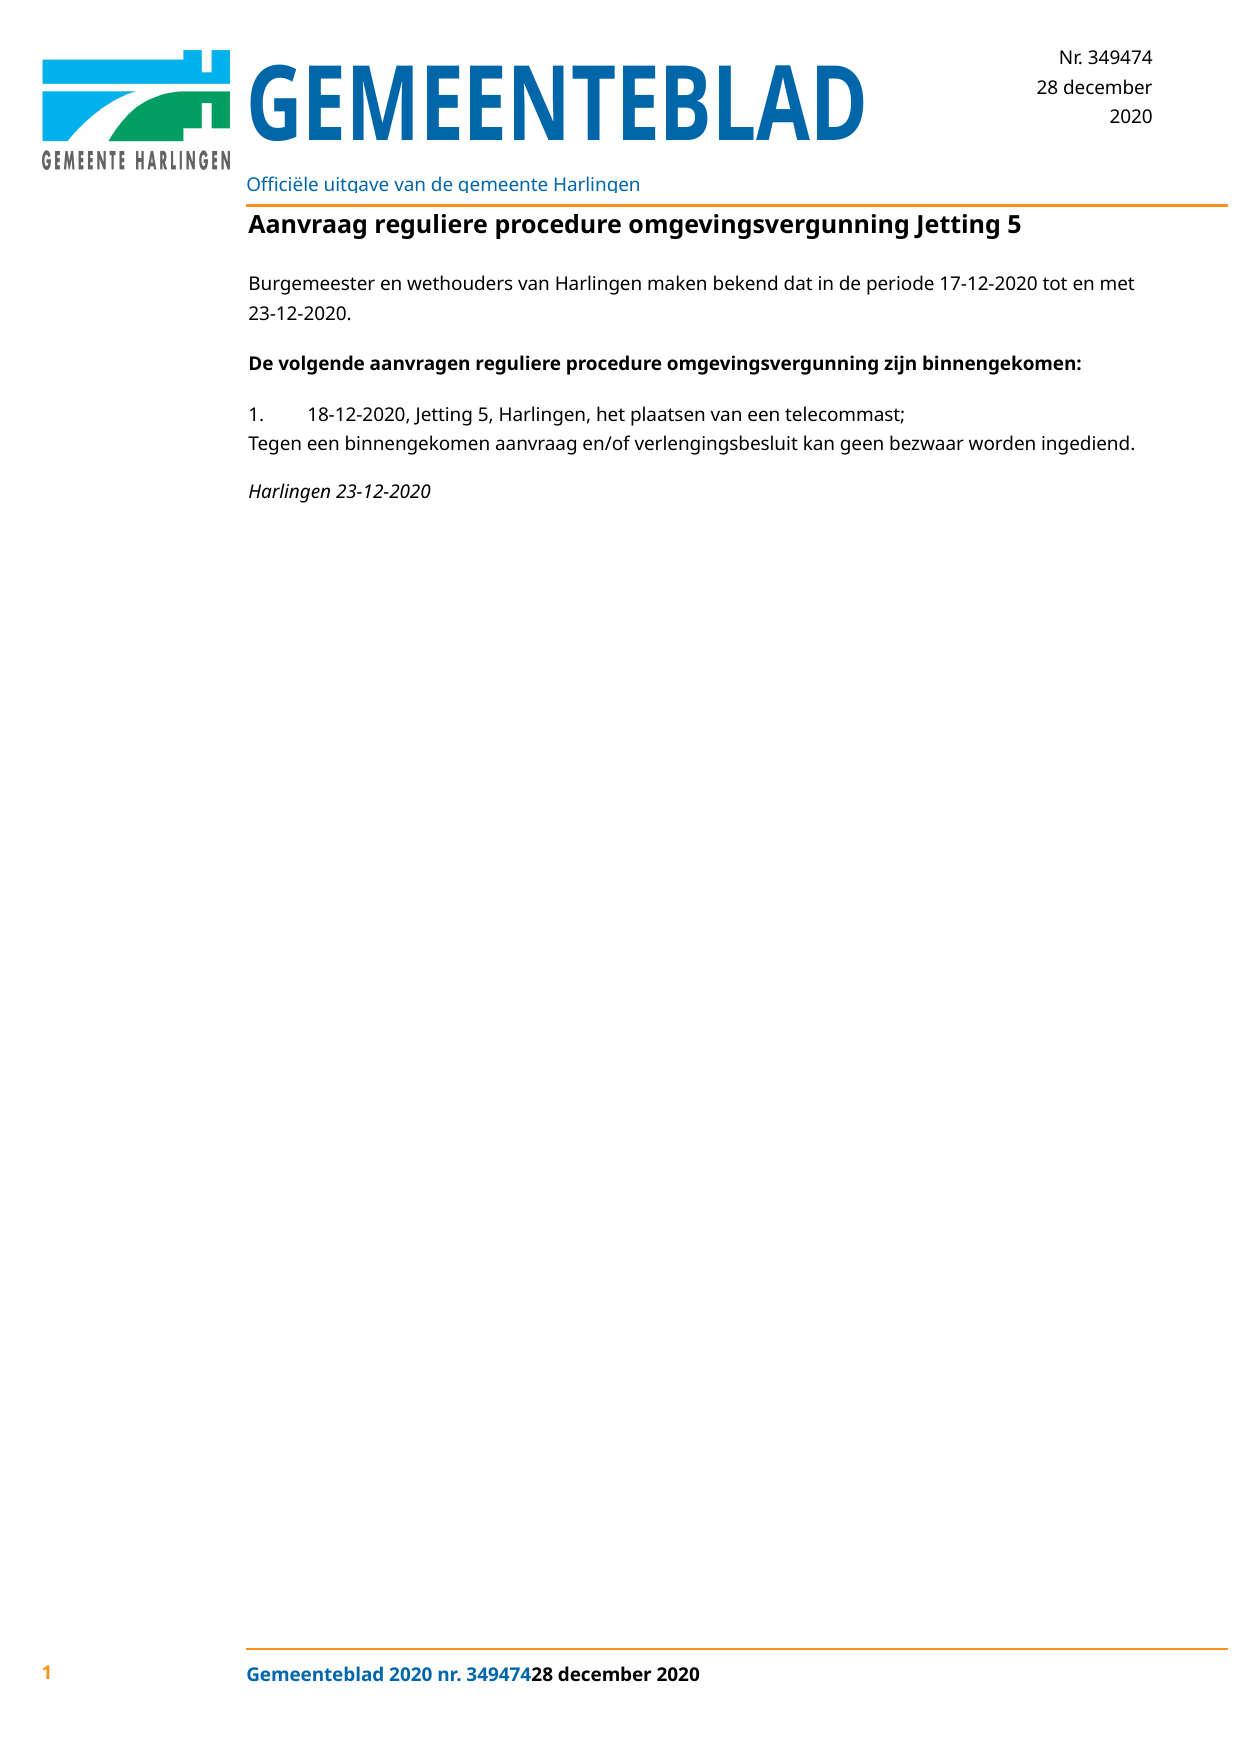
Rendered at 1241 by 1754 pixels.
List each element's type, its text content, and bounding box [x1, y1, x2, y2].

text Burgemeester en wethouders van Harlingen maken bekend dat in de periode 17-12-2020 tot en met 23-12-2020. [248, 270, 1152, 326]
list 18-12-2020, Jetting 5, Harlingen, het plaatsen van een telecommast; [248, 401, 1152, 426]
text Tegen een binnengekomen aanvraag en/of verlengingsbesluit kan geen bezwaar worden ingediend. [248, 430, 1152, 456]
text De volgende aanvragen reguliere procedure omgevingsvergunning zijn binnengekomen: [248, 350, 1152, 376]
text Aanvraag reguliere procedure omgevingsvergunning Jetting 5 [248, 207, 1152, 241]
picture [41, 47, 231, 172]
text Harlingen 23-12-2020 [248, 478, 1152, 504]
